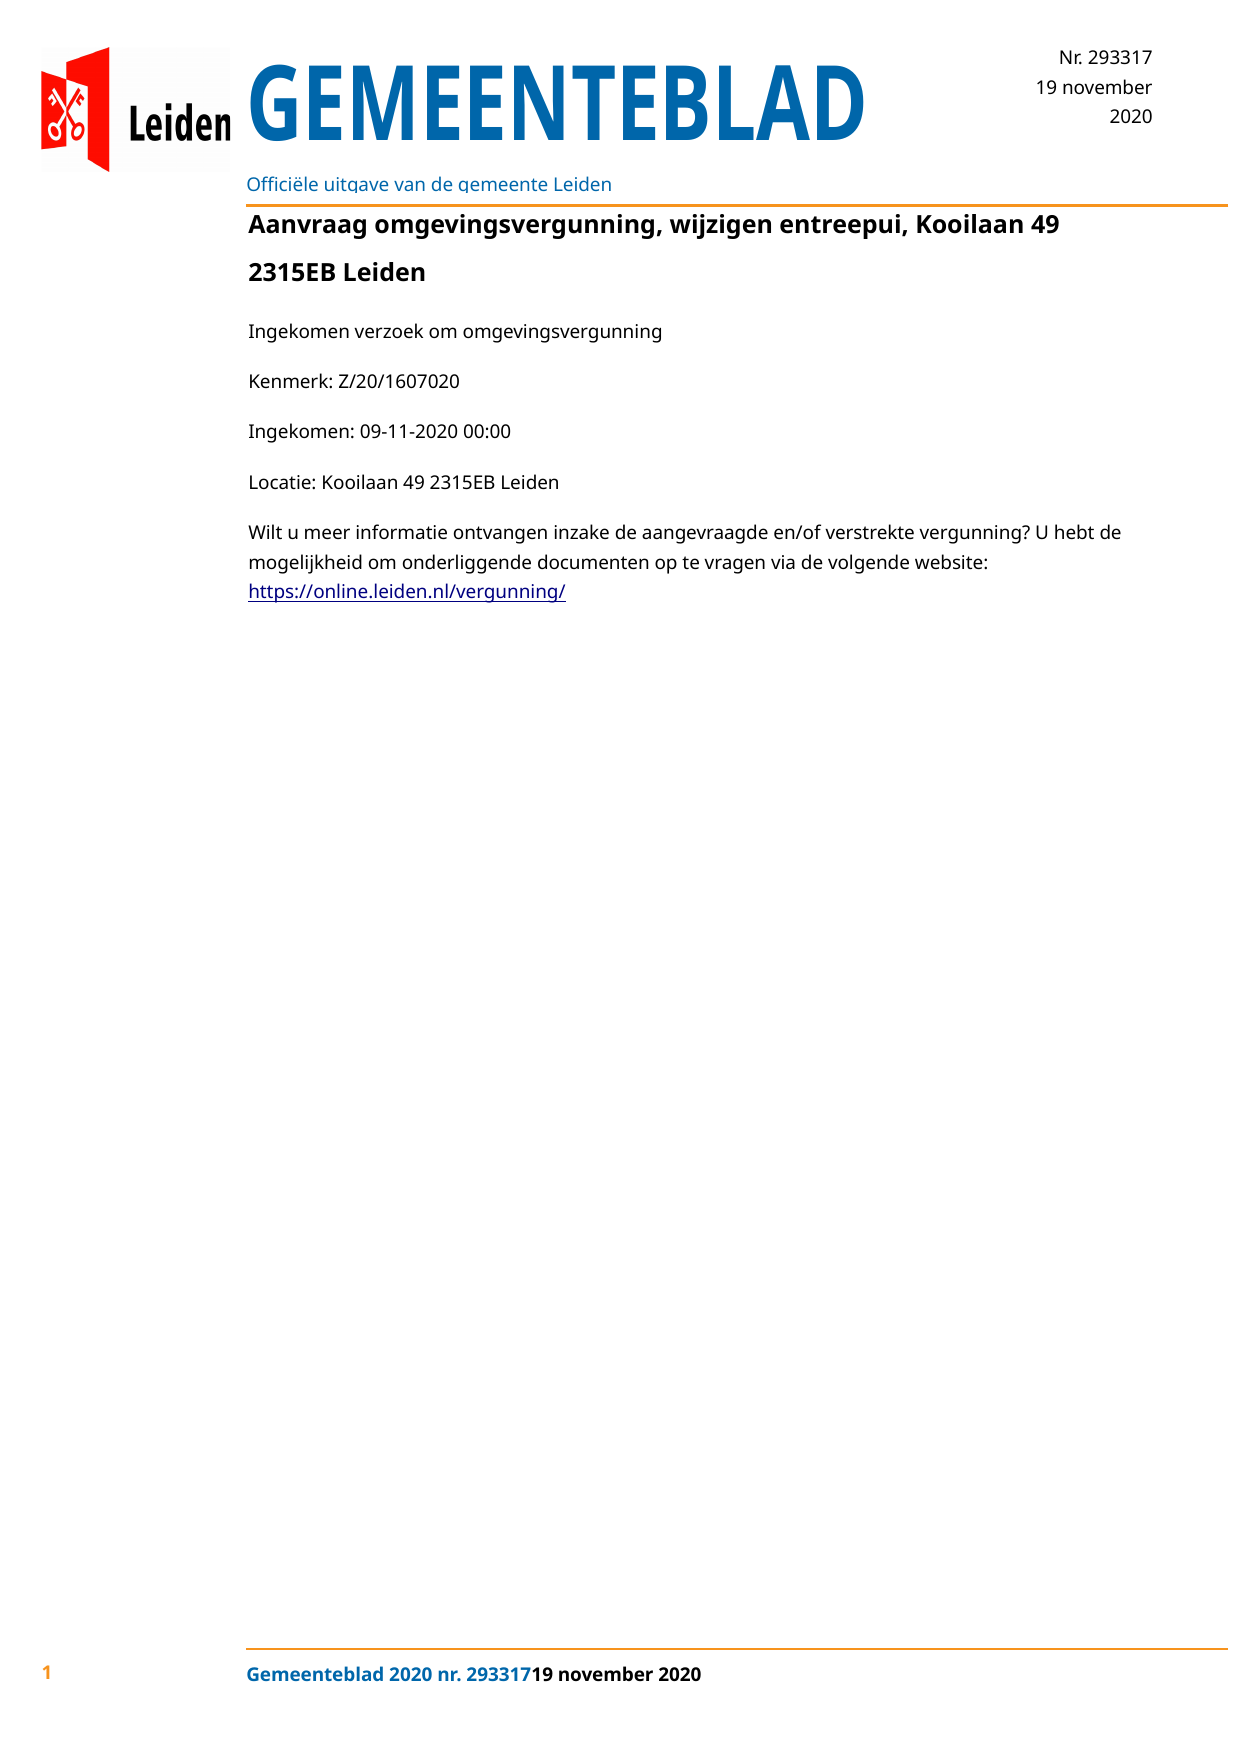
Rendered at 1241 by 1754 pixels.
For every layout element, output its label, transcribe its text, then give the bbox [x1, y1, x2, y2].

text Aanvraag omgevingsvergunning, wijzigen entreepui, Kooilaan 49 2315EB Leiden [248, 207, 1152, 288]
text Kenmerk: Z/20/1607020 [248, 368, 1152, 394]
text Locatie: Kooilaan 49 2315EB Leiden [248, 469, 1152, 495]
text Ingekomen verzoek om omgevingsvergunning [248, 318, 1152, 344]
text Wilt u meer informatie ontvangen inzake de aangevraagde en/of verstrekte vergunning? U hebt de mogelijkheid om onderliggende documenten op te vragen via de volgende website: https://online.leiden.nl/vergunning/ [248, 519, 1152, 604]
picture [41, 47, 231, 172]
text Ingekomen: 09-11-2020 00:00 [248, 419, 1152, 444]
